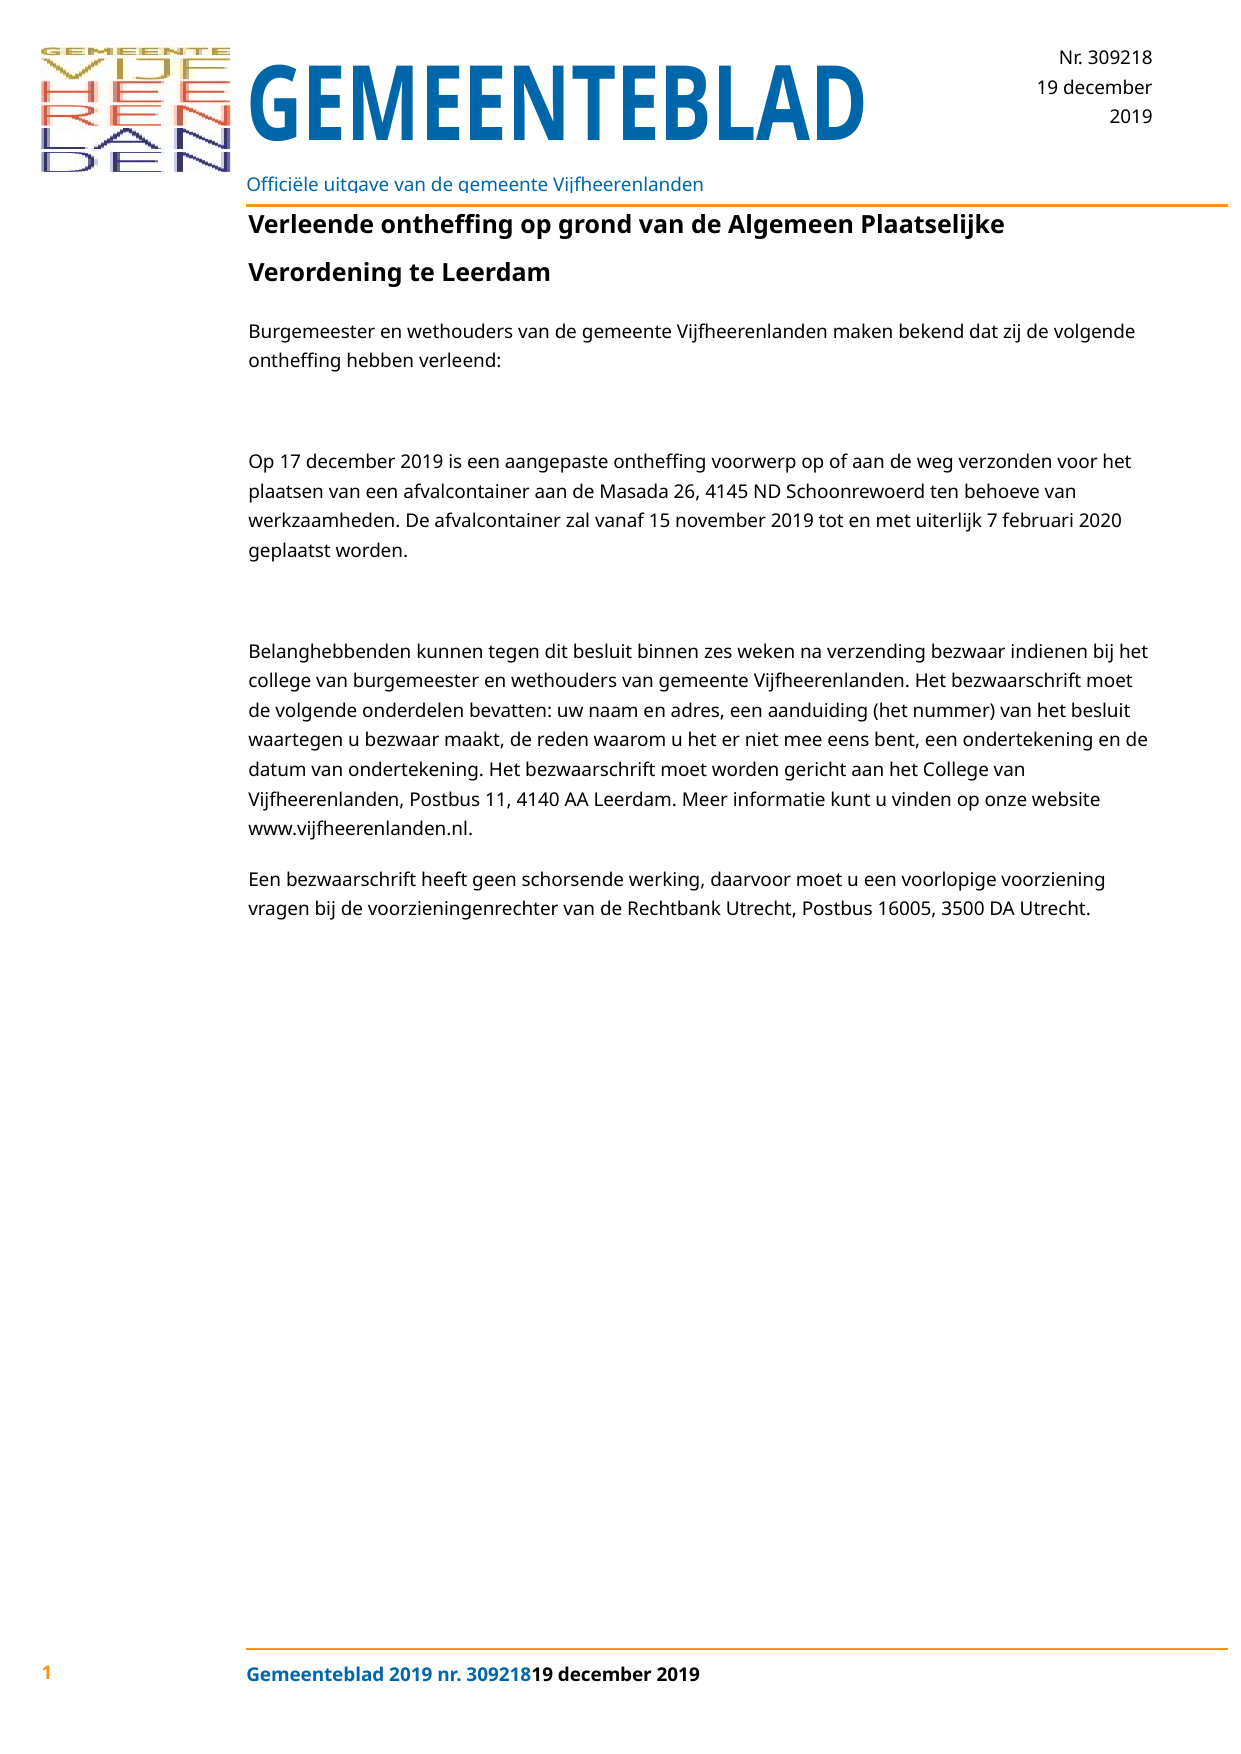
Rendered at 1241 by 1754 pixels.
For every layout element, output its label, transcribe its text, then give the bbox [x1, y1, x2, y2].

text Een bezwaarschrift heeft geen schorsende werking, daarvoor moet u een voorlopige voorziening vragen bij de voorzieningenrechter van de Rechtbank Utrecht, Postbus 16005, 3500 DA Utrecht. [248, 866, 1152, 921]
text Op 17 december 2019 is een aangepaste ontheffing voorwerp op of aan de weg verzonden voor het plaatsen van een afvalcontainer aan de Masada 26, 4145 ND Schoonrewoerd ten behoeve van werkzaamheden. De afvalcontainer zal vanaf 15 november 2019 tot en met uiterlijk 7 februari 2020 geplaatst worden. [248, 448, 1152, 563]
picture [41, 47, 231, 172]
text Burgemeester en wethouders van de gemeente Vijfheerenlanden maken bekend dat zij de volgende ontheffing hebben verleend: [248, 318, 1152, 373]
text Belanghebbenden kunnen tegen dit besluit binnen zes weken na verzending bezwaar indienen bij het college van burgemeester en wethouders van gemeente Vijfheerenlanden. Het bezwaarschrift moet de volgende onderdelen bevatten: uw naam en adres, een aanduiding (het nummer) van het besluit waartegen u bezwaar maakt, de reden waarom u het er niet mee eens bent, een ondertekening en de datum van ondertekening. Het bezwaarschrift moet worden gericht aan het College van Vijfheerenlanden, Postbus 11, 4140 AA Leerdam. Meer informatie kunt u vinden op onze website www.vijfheerenlanden.nl. [248, 638, 1152, 841]
text Verleende ontheffing op grond van de Algemeen Plaatselijke Verordening te Leerdam [248, 207, 1152, 288]
